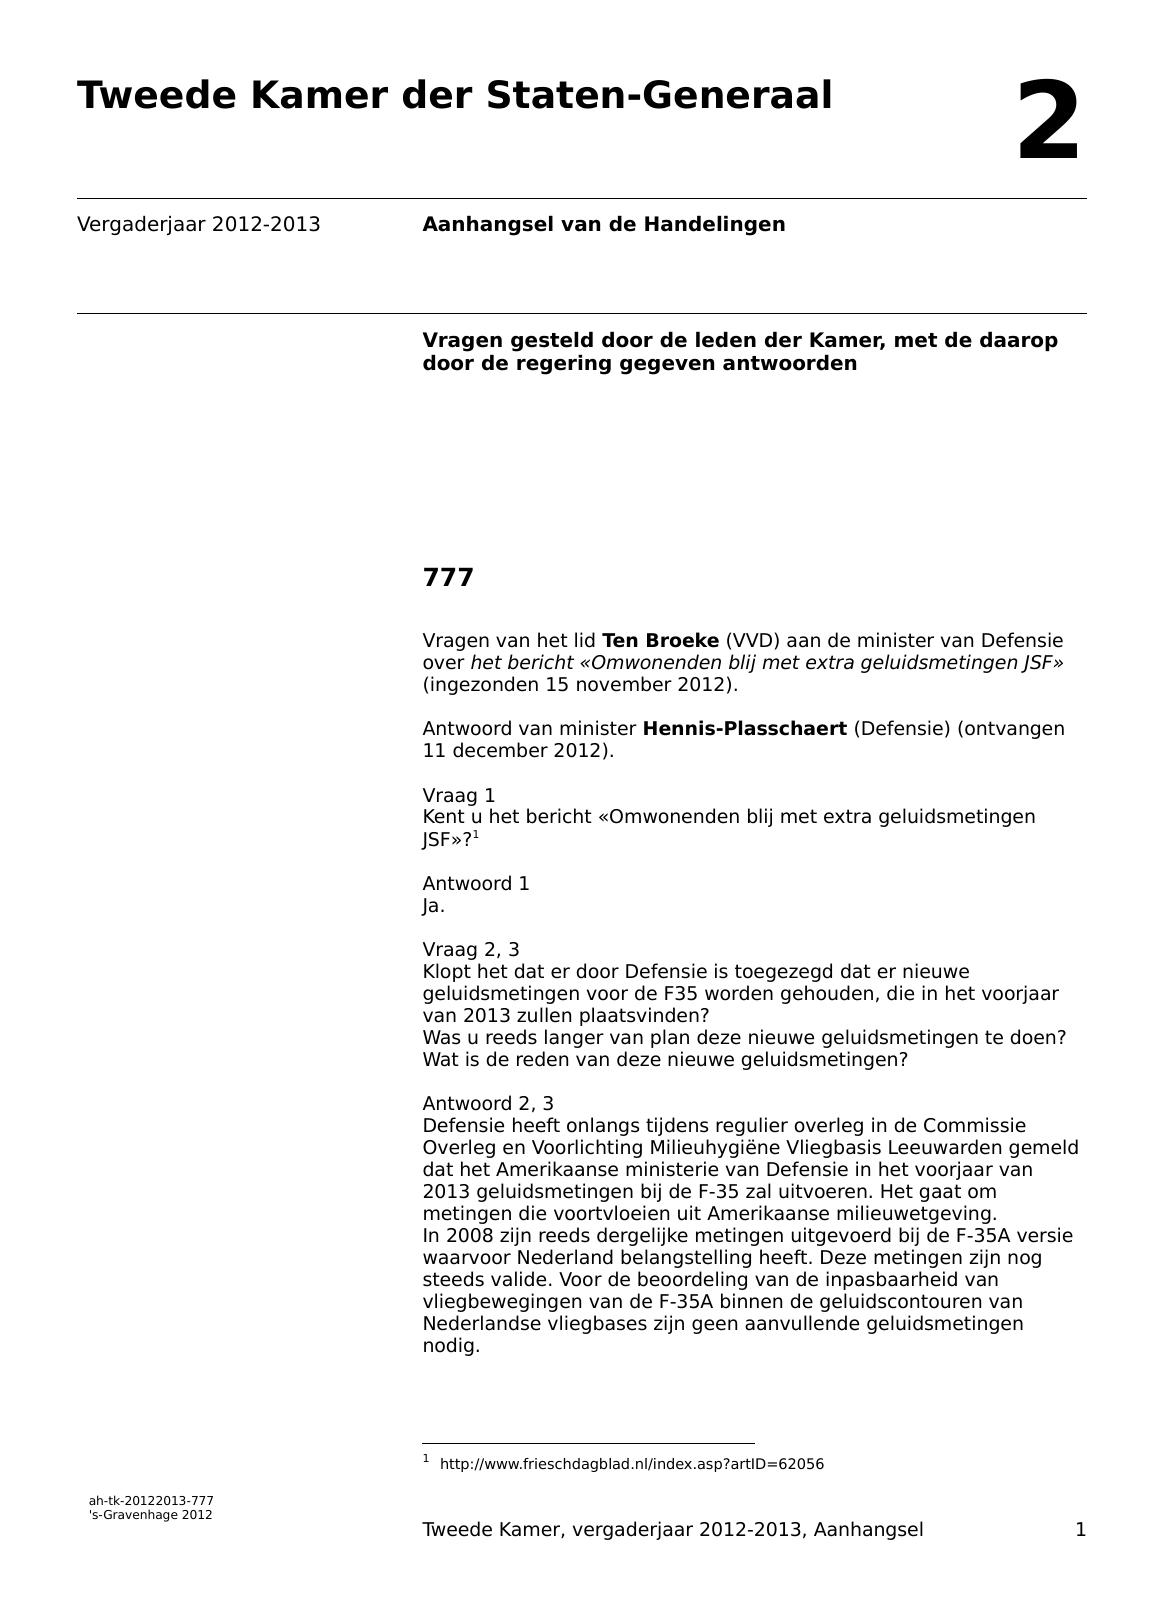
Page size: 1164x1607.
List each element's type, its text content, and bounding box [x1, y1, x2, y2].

text Vragen van het lid Ten Broeke (VVD) aan de minister van Defensie over het bericht «Omwonenden blij met extra geluidsmetingen JSF» (ingezonden 15 november 2012). [422, 630, 1087, 696]
table_cell [77, 314, 422, 375]
table_cell Vragen gesteld door de leden der Kamer, met de daarop door de regering gegeven antwoorden [422, 314, 1087, 375]
text Ja. [422, 894, 1087, 917]
text Kent u het bericht «Omwonenden blij met extra geluidsmetingen JSF»? [422, 806, 1087, 850]
text In 2008 zijn reeds dergelijke metingen uitgevoerd bij de F-35A versie waarvoor Nederland belangstelling heeft. Deze metingen zijn nog steeds valide. Voor de beoordeling van de inpasbaarheid van vliegbewegingen van de F-35A binnen de geluidscontouren van Nederlandse vliegbases zijn geen aanvullende geluidsmetingen nodig. [422, 1225, 1087, 1357]
table_header Tweede Kamer der Staten-Generaal [77, 59, 886, 198]
text Antwoord van minister Hennis-Plasschaert (Defensie) (ontvangen 11 december 2012). [422, 718, 1087, 762]
text Antwoord 1 [422, 873, 1087, 894]
text 's-Gravenhage 2012 [88, 1508, 323, 1522]
text ah-tk-20122013-777 [88, 1494, 323, 1508]
text http://www.frieschdagblad.nl/index.asp?artID=62056 [422, 1452, 1087, 1474]
text Defensie heeft onlangs tijdens regulier overleg in de Commissie Overleg en Voorlichting Milieuhygiëne Vliegbasis Leeuwarden gemeld dat het Amerikaanse ministerie van Defensie in het voorjaar van 2013 geluidsmetingen bij de F-35 zal uitvoeren. Het gaat om metingen die voortvloeien uit Amerikaanse milieuwetgeving. [422, 1115, 1087, 1225]
text Vraag 1 [422, 784, 1087, 806]
table_header 2 [886, 59, 1087, 198]
text 777 [422, 563, 1087, 592]
table_cell Vergaderjaar 2012-2013 [77, 199, 422, 313]
text Klopt het dat er door Defensie is toegezegd dat er nieuwe geluidsmetingen voor de F35 worden gehouden, die in het voorjaar van 2013 zullen plaatsvinden? [422, 961, 1087, 1027]
text Vraag 2, 3 [422, 939, 1087, 961]
table_cell Aanhangsel van de Handelingen [422, 199, 1087, 313]
text Antwoord 2, 3 [422, 1093, 1087, 1115]
text Was u reeds langer van plan deze nieuwe geluidsmetingen te doen? Wat is de reden van deze nieuwe geluidsmetingen? [422, 1027, 1087, 1071]
